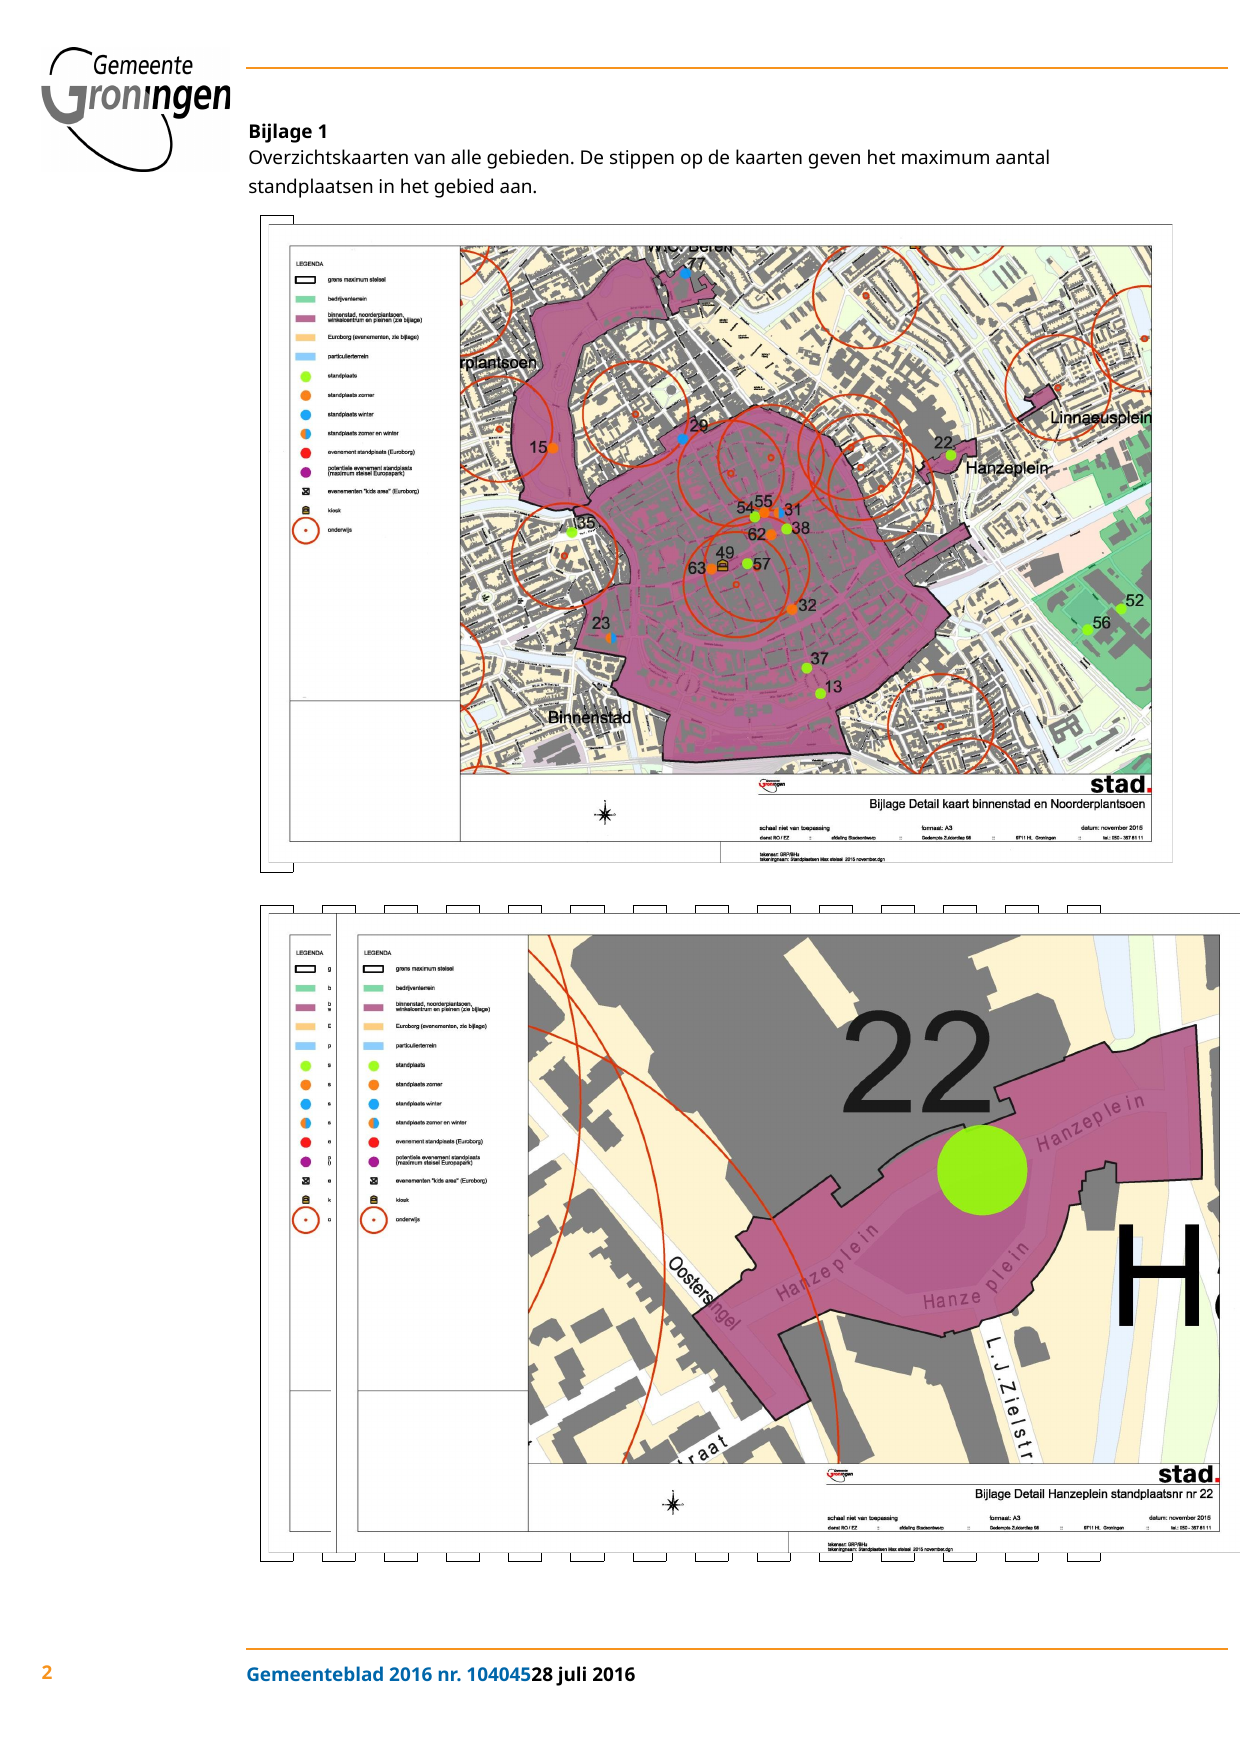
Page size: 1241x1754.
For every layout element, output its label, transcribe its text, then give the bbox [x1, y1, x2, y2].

picture [268, 913, 1240, 1553]
text Bijlage 1 [248, 116, 1152, 144]
text Overzichtskaarten van alle gebieden. De stippen op de kaarten geven het maximum aantal standplaatsen in het gebied aan. [248, 144, 1152, 199]
picture [268, 224, 1173, 863]
picture [41, 47, 231, 172]
